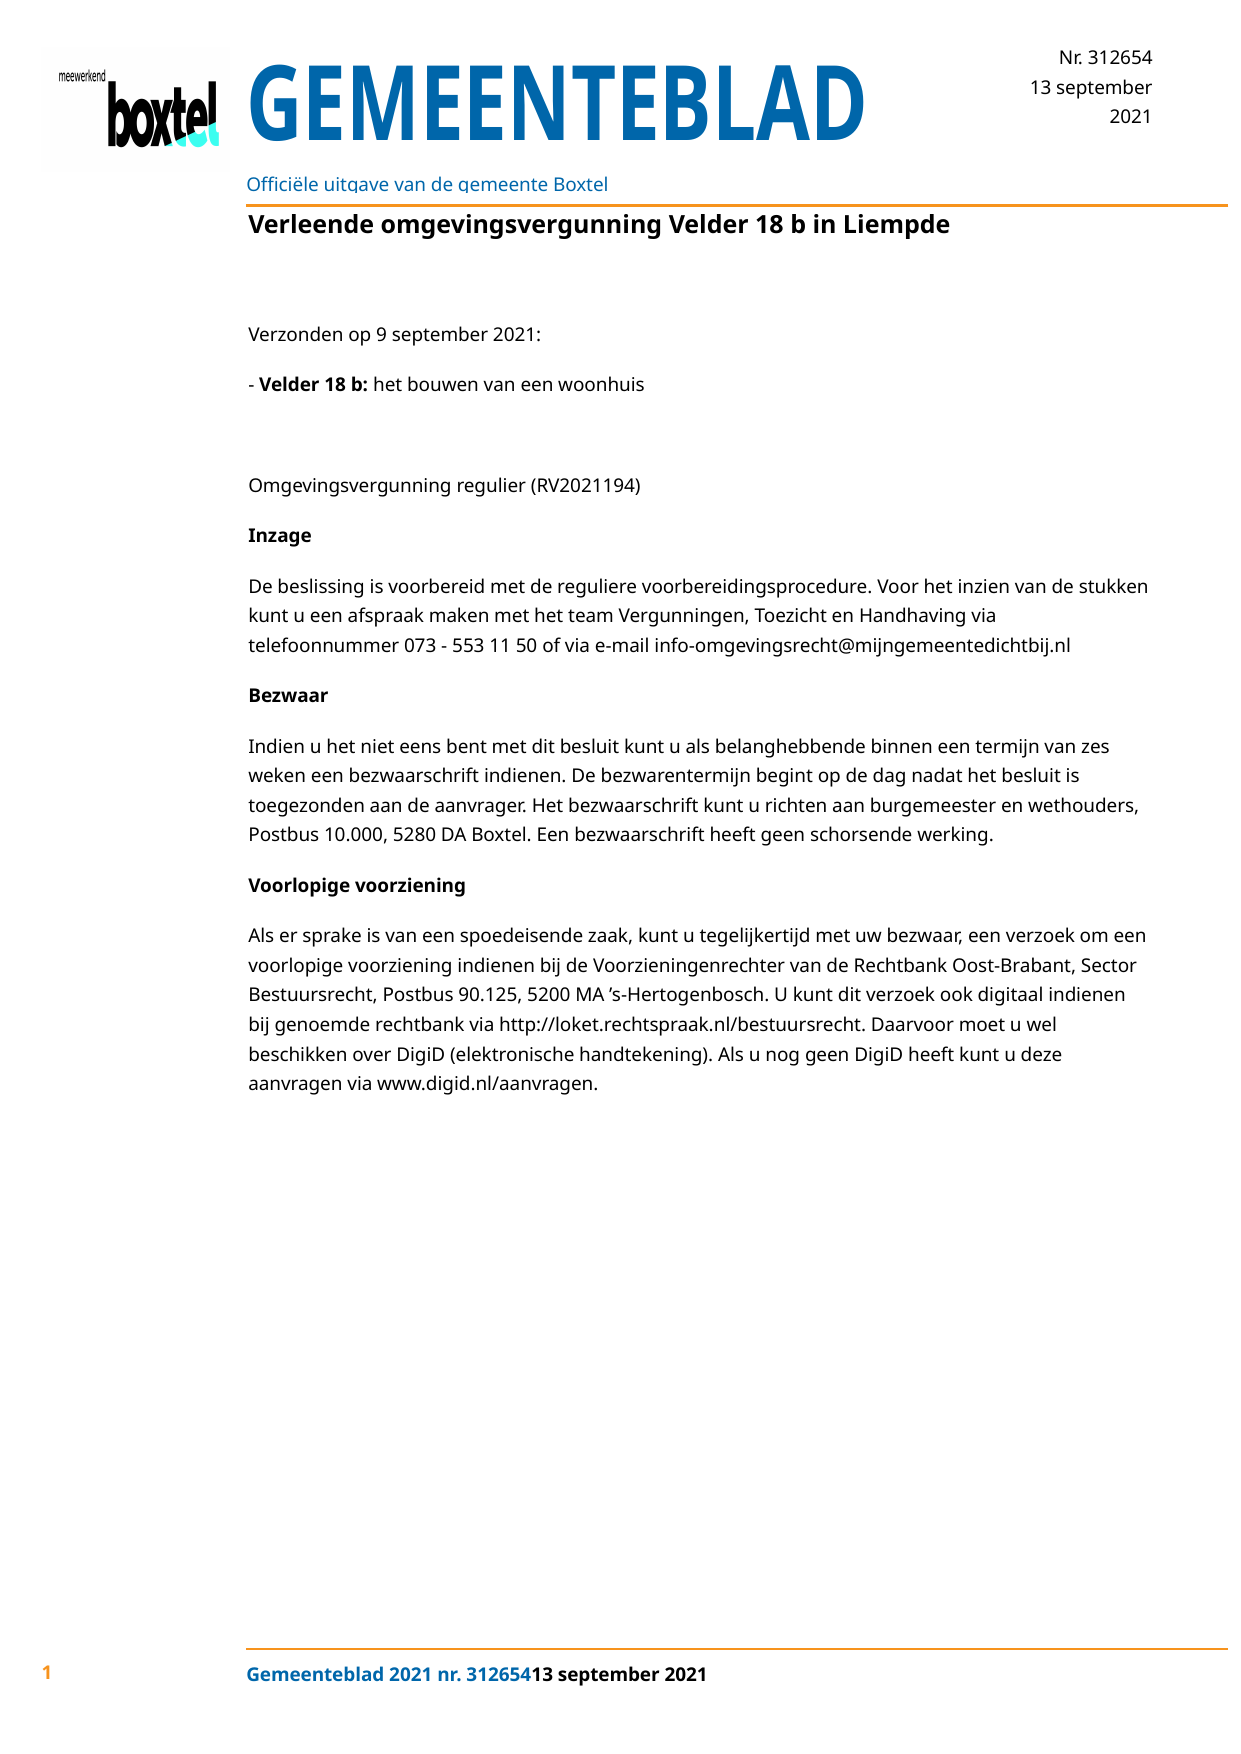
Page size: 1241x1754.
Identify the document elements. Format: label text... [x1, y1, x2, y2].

text Bezwaar [248, 682, 1152, 708]
text Verleende omgevingsvergunning Velder 18 b in Liempde [248, 207, 1152, 241]
picture [41, 47, 231, 172]
text Verzonden op 9 september 2021: [248, 321, 1152, 346]
text Als er sprake is van een spoedeisende zaak, kunt u tegelijkertijd met uw bezwaar, een verzoek om een voorlopige voorziening indienen bij de Voorzieningenrechter van de Rechtbank Oost-Brabant, Sector Bestuursrecht, Postbus 90.125, 5200 MA ’s-Hertogenbosch. U kunt dit verzoek ook digitaal indienen bij genoemde rechtbank via http://loket.rechtspraak.nl/bestuursrecht. Daarvoor moet u wel beschikken over DigiD (elektronische handtekening). Als u nog geen DigiD heeft kunt u deze aanvragen via www.digid.nl/aanvragen. [248, 922, 1152, 1096]
text De beslissing is voorbereid met de reguliere voorbereidingsprocedure. Voor het inzien van de stukken kunt u een afspraak maken met het team Vergunningen, Toezicht en Handhaving via telefoonnummer 073 - 553 11 50 of via e-mail info-omgevingsrecht@mijngemeentedichtbij.nl [248, 573, 1152, 658]
text Indien u het niet eens bent met dit besluit kunt u als belanghebbende binnen een termijn van zes weken een bezwaarschrift indienen. De bezwarentermijn begint op de dag nadat het besluit is toegezonden aan de aanvrager. Het bezwaarschrift kunt u richten aan burgemeester en wethouders, Postbus 10.000, 5280 DA Boxtel. Een bezwaarschrift heeft geen schorsende werking. [248, 733, 1152, 847]
text Voorlopige voorziening [248, 872, 1152, 898]
text Inzage [248, 522, 1152, 548]
text Omgevingsvergunning regulier (RV2021194) [248, 472, 1152, 498]
text - Velder 18 b: het bouwen van een woonhuis [248, 371, 1152, 397]
